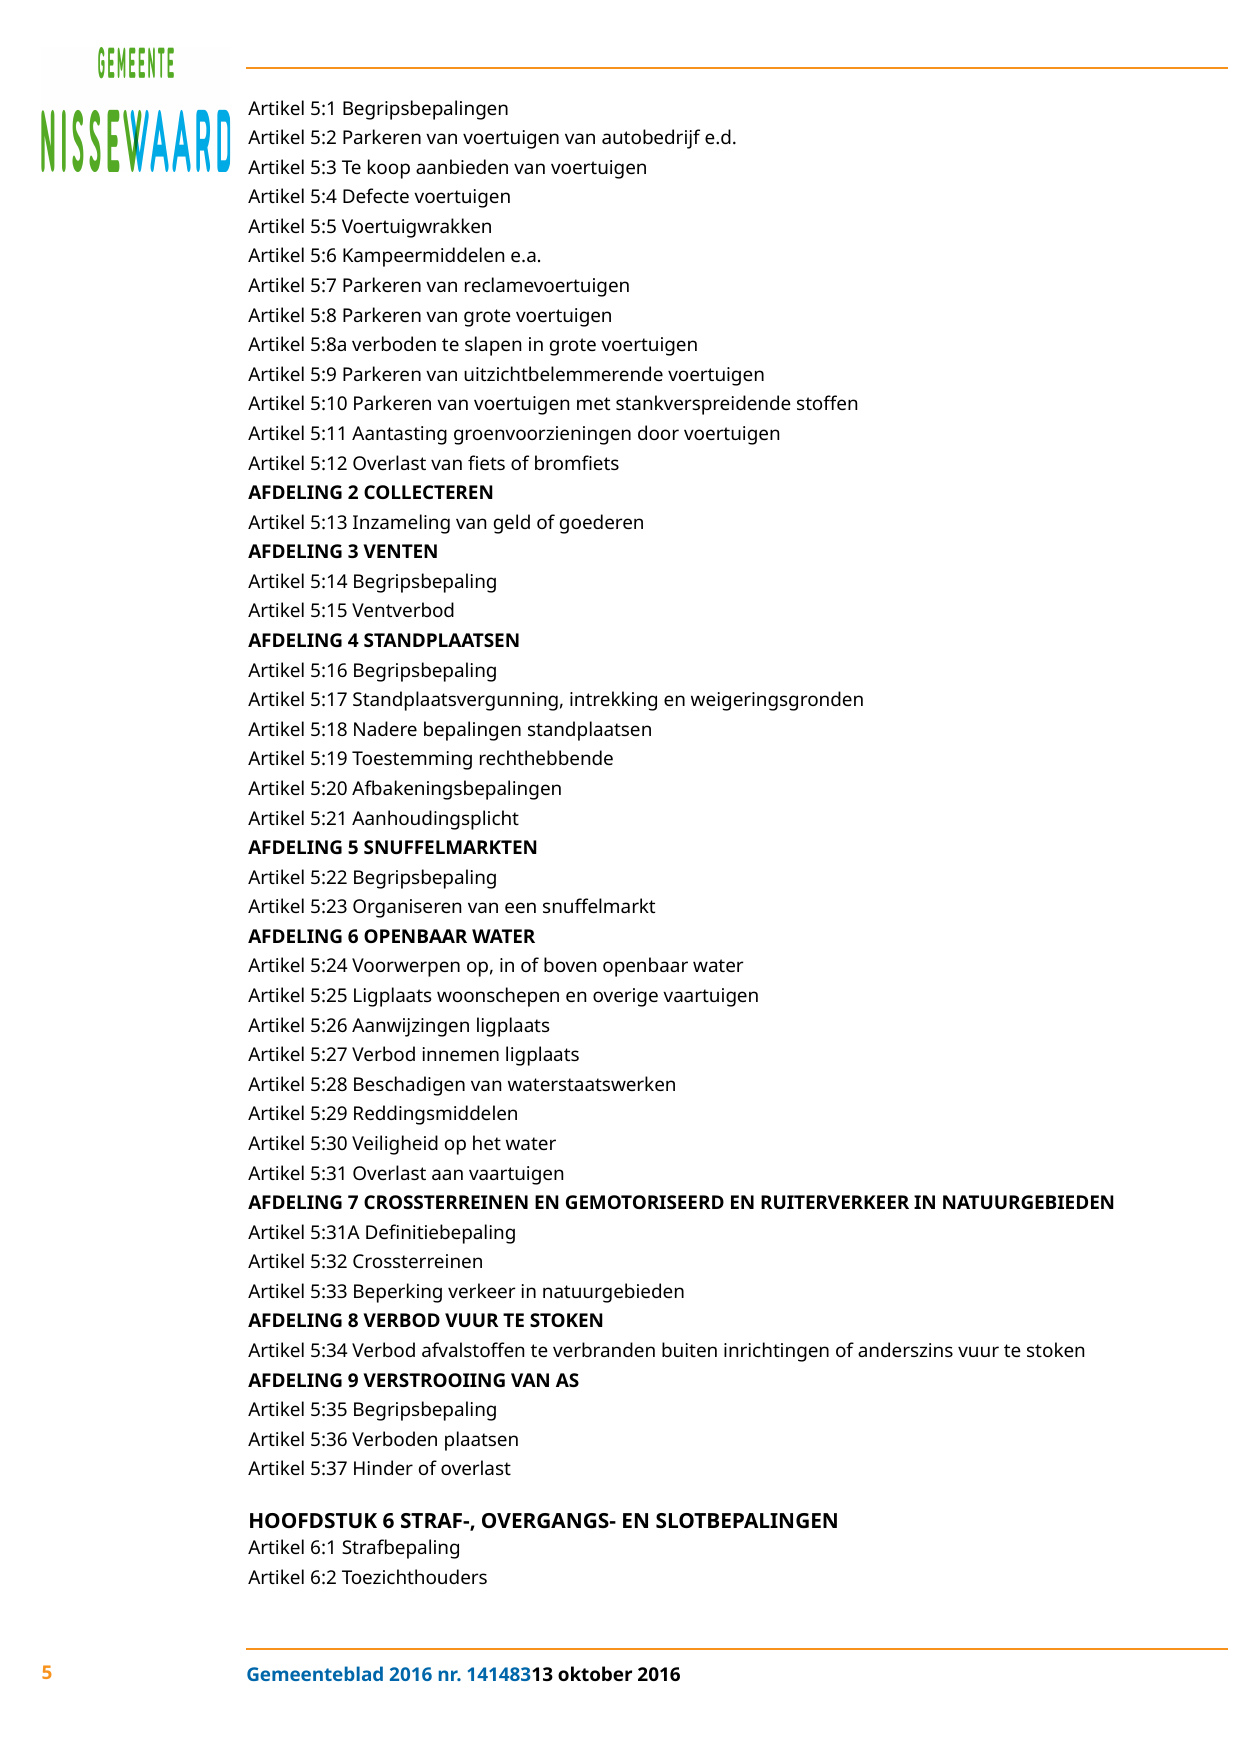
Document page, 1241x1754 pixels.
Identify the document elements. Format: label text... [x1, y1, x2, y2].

text Artikel 5:15 Ventverbod [248, 598, 1152, 623]
text HOOFDSTUK 6 STRAF-, OVERGANGS- EN SLOTBEPALINGEN [248, 1506, 1152, 1534]
text Artikel 6:2 Toezichthouders [248, 1564, 1152, 1590]
text Artikel 5:32 Crossterreinen [248, 1248, 1152, 1274]
text Artikel 5:23 Organiseren van een snuffelmarkt [248, 893, 1152, 919]
text Artikel 5:14 Begripsbepaling [248, 568, 1152, 594]
picture [154, 157, 165, 172]
text Artikel 5:8a verboden te slapen in grote voertuigen [248, 331, 1152, 357]
text Artikel 5:13 Inzameling van geld of goederen [248, 509, 1152, 535]
text Artikel 5:30 Veiligheid op het water [248, 1130, 1152, 1156]
text Artikel 5:34 Verbod afvalstoffen te verbranden buiten inrichtingen of anderszins vuur te stoken [248, 1337, 1152, 1363]
picture [200, 151, 206, 172]
text Artikel 5:19 Toestemming rechthebbende [248, 746, 1152, 771]
text Artikel 5:28 Beschadigen van waterstaatswerken [248, 1071, 1152, 1097]
text Artikel 5:17 Standplaatsvergunning, intrekking en weigeringsgronden [248, 686, 1152, 712]
text Artikel 5:20 Afbakeningsbepalingen [248, 775, 1152, 801]
text Artikel 5:31 Overlast aan vaartuigen [248, 1160, 1152, 1186]
text Artikel 5:37 Hinder of overlast [248, 1456, 1152, 1481]
text Artikel 5:6 Kampeermiddelen e.a. [248, 243, 1152, 268]
text AFDELING 5 SNUFFELMARKTEN [248, 834, 1152, 860]
text Artikel 5:35 Begripsbepaling [248, 1396, 1152, 1422]
text AFDELING 6 OPENBAAR WATER [248, 923, 1152, 949]
picture [41, 47, 231, 172]
text Artikel 5:2 Parkeren van voertuigen van autobedrijf e.d. [248, 124, 1152, 150]
text Artikel 5:4 Defecte voertuigen [248, 183, 1152, 209]
text Artikel 5:3 Te koop aanbieden van voertuigen [248, 154, 1152, 180]
text Artikel 6:1 Strafbepaling [248, 1534, 1152, 1560]
text Artikel 5:24 Voorwerpen op, in of boven openbaar water [248, 953, 1152, 978]
picture [176, 157, 187, 172]
text Artikel 5:21 Aanhoudingsplicht [248, 805, 1152, 831]
text Artikel 5:29 Reddingsmiddelen [248, 1101, 1152, 1126]
text Artikel 5:11 Aantasting groenvoorzieningen door voertuigen [248, 420, 1152, 446]
text Artikel 5:7 Parkeren van reclamevoertuigen [248, 272, 1152, 298]
text AFDELING 7 CROSSTERREINEN EN GEMOTORISEERD EN RUITERVERKEER IN NATUURGEBIEDEN [248, 1189, 1152, 1215]
text AFDELING 4 STANDPLAATSEN [248, 627, 1152, 653]
text Artikel 5:16 Begripsbepaling [248, 657, 1152, 683]
text AFDELING 9 VERSTROOIING VAN AS [248, 1367, 1152, 1393]
text Artikel 5:25 Ligplaats woonschepen en overige vaartuigen [248, 982, 1152, 1008]
text Artikel 5:9 Parkeren van uitzichtbelemmerende voertuigen [248, 361, 1152, 387]
text Artikel 5:12 Overlast van fiets of bromfiets [248, 450, 1152, 476]
text AFDELING 8 VERBOD VUUR TE STOKEN [248, 1308, 1152, 1333]
text Artikel 5:26 Aanwijzingen ligplaats [248, 1012, 1152, 1038]
text Artikel 5:5 Voertuigwrakken [248, 213, 1152, 239]
text Artikel 5:31A Definitiebepaling [248, 1219, 1152, 1245]
picture [222, 122, 227, 160]
text AFDELING 2 COLLECTEREN [248, 479, 1152, 505]
picture [201, 122, 206, 138]
text Artikel 5:18 Nadere bepalingen standplaatsen [248, 716, 1152, 742]
text Artikel 5:27 Verbod innemen ligplaats [248, 1041, 1152, 1067]
text Artikel 5:22 Begripsbepaling [248, 864, 1152, 890]
text Artikel 5:36 Verboden plaatsen [248, 1426, 1152, 1452]
text Artikel 5:1 Begripsbepalingen [248, 95, 1152, 121]
text Artikel 5:8 Parkeren van grote voertuigen [248, 302, 1152, 328]
text Artikel 5:33 Beperking verkeer in natuurgebieden [248, 1278, 1152, 1304]
text AFDELING 3 VENTEN [248, 538, 1152, 564]
text Artikel 5:10 Parkeren van voertuigen met stankverspreidende stoffen [248, 391, 1152, 416]
